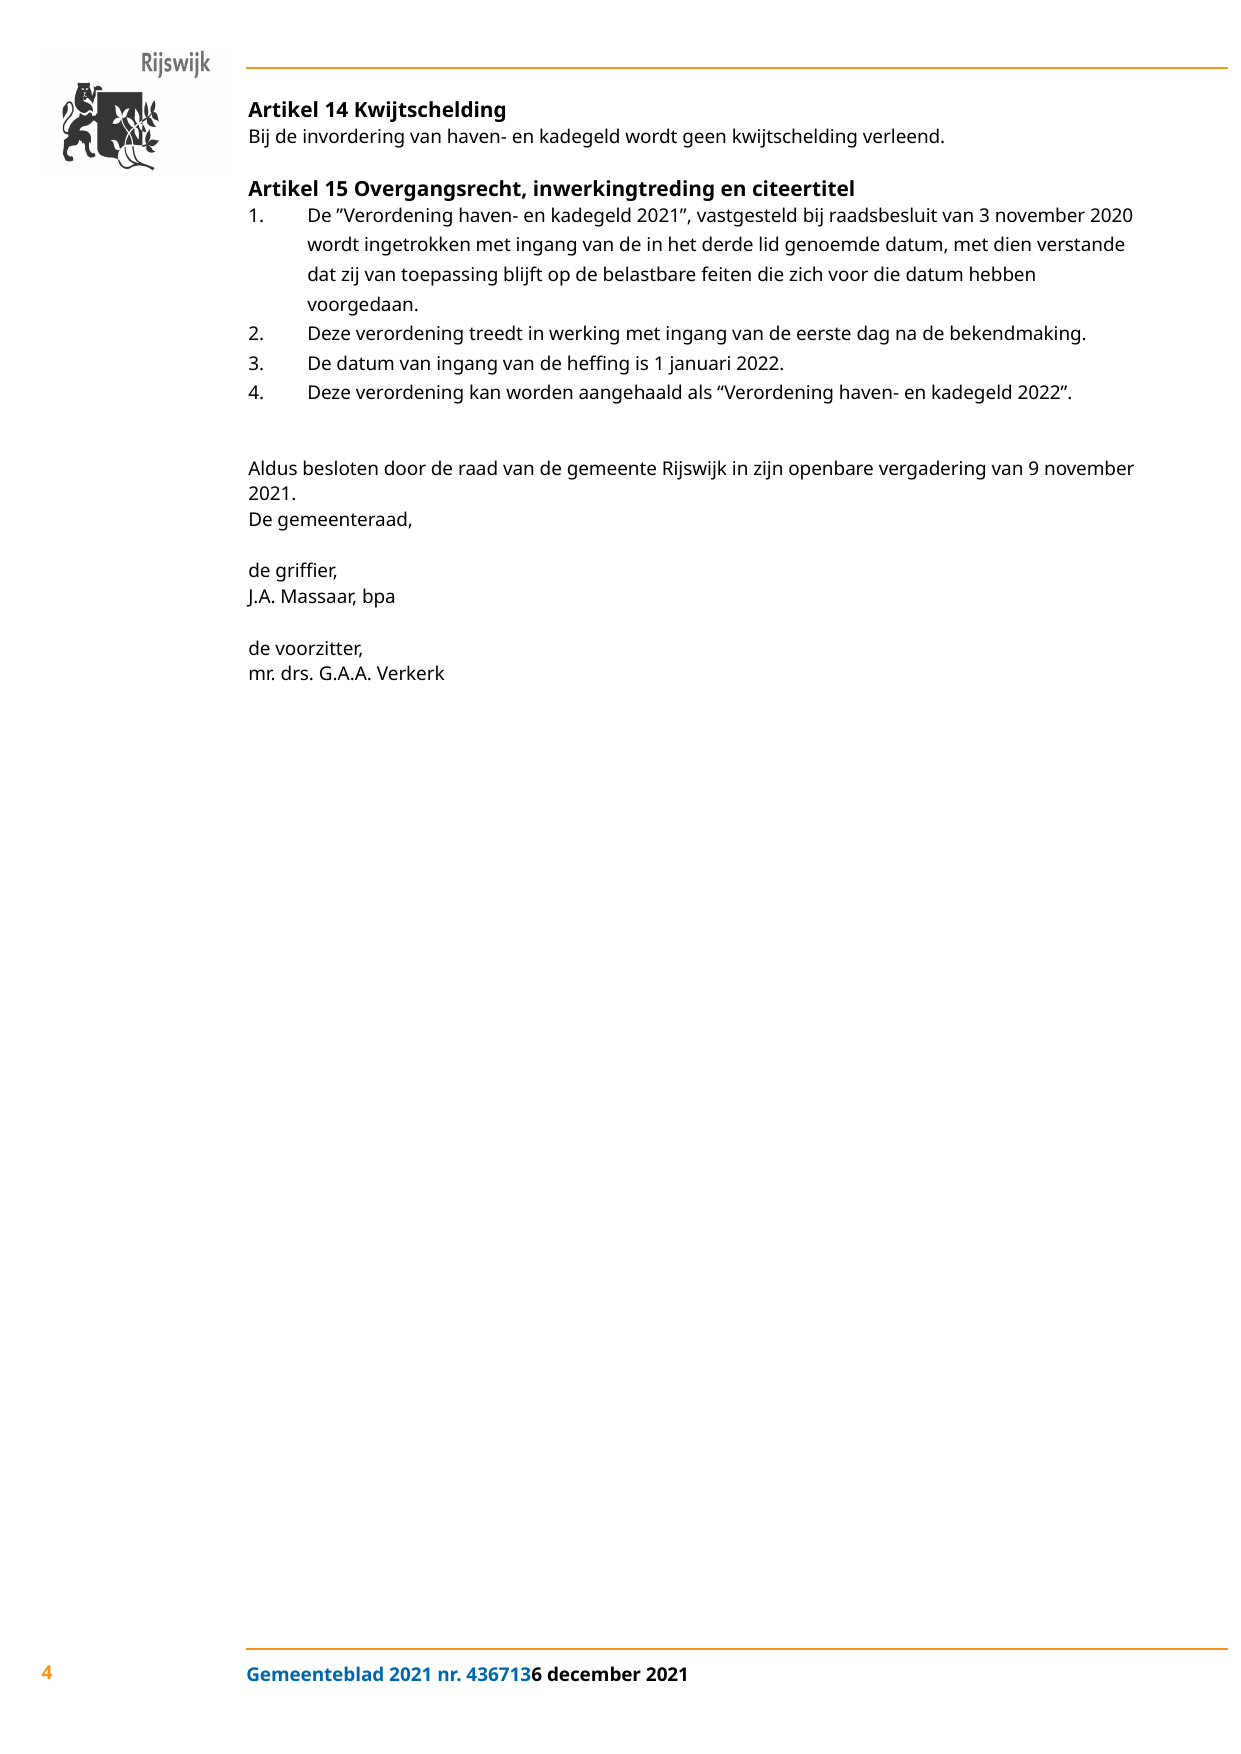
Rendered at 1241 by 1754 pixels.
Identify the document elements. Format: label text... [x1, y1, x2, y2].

text de voorzitter, [248, 635, 1152, 661]
list De datum van ingang van de heffing is 1 januari 2022. [248, 350, 1152, 376]
text mr. drs. G.A.A. Verkerk [248, 661, 1152, 686]
text Bij de invordering van haven- en kadegeld wordt geen kwijtschelding verleend. [248, 123, 1152, 149]
list Deze verordening kan worden aangehaald als “Verordening haven- en kadegeld 2022”. [248, 379, 1152, 405]
text Aldus besloten door de raad van de gemeente Rijswijk in zijn openbare vergadering van 9 november 2021. [248, 455, 1152, 506]
text de griffier, [248, 558, 1152, 583]
text Artikel 14 Kwijtschelding [248, 95, 1152, 123]
text J.A. Massaar, bpa [248, 583, 1152, 609]
text De gemeenteraad, [248, 506, 1152, 532]
picture [41, 47, 231, 172]
list Deze verordening treedt in werking met ingang van de eerste dag na de bekendmaking. [248, 320, 1152, 346]
text Artikel 15 Overgangsrecht, inwerkingtreding en citeertitel [248, 174, 1152, 202]
list De ”Verordening haven- en kadegeld 2021”, vastgesteld bij raadsbesluit van 3 november 2020 wordt ingetrokken met ingang van de in het derde lid genoemde datum, met dien verstande dat zij van toepassing blijft op de belastbare feiten die zich voor die datum hebben voorgedaan. [248, 202, 1152, 317]
